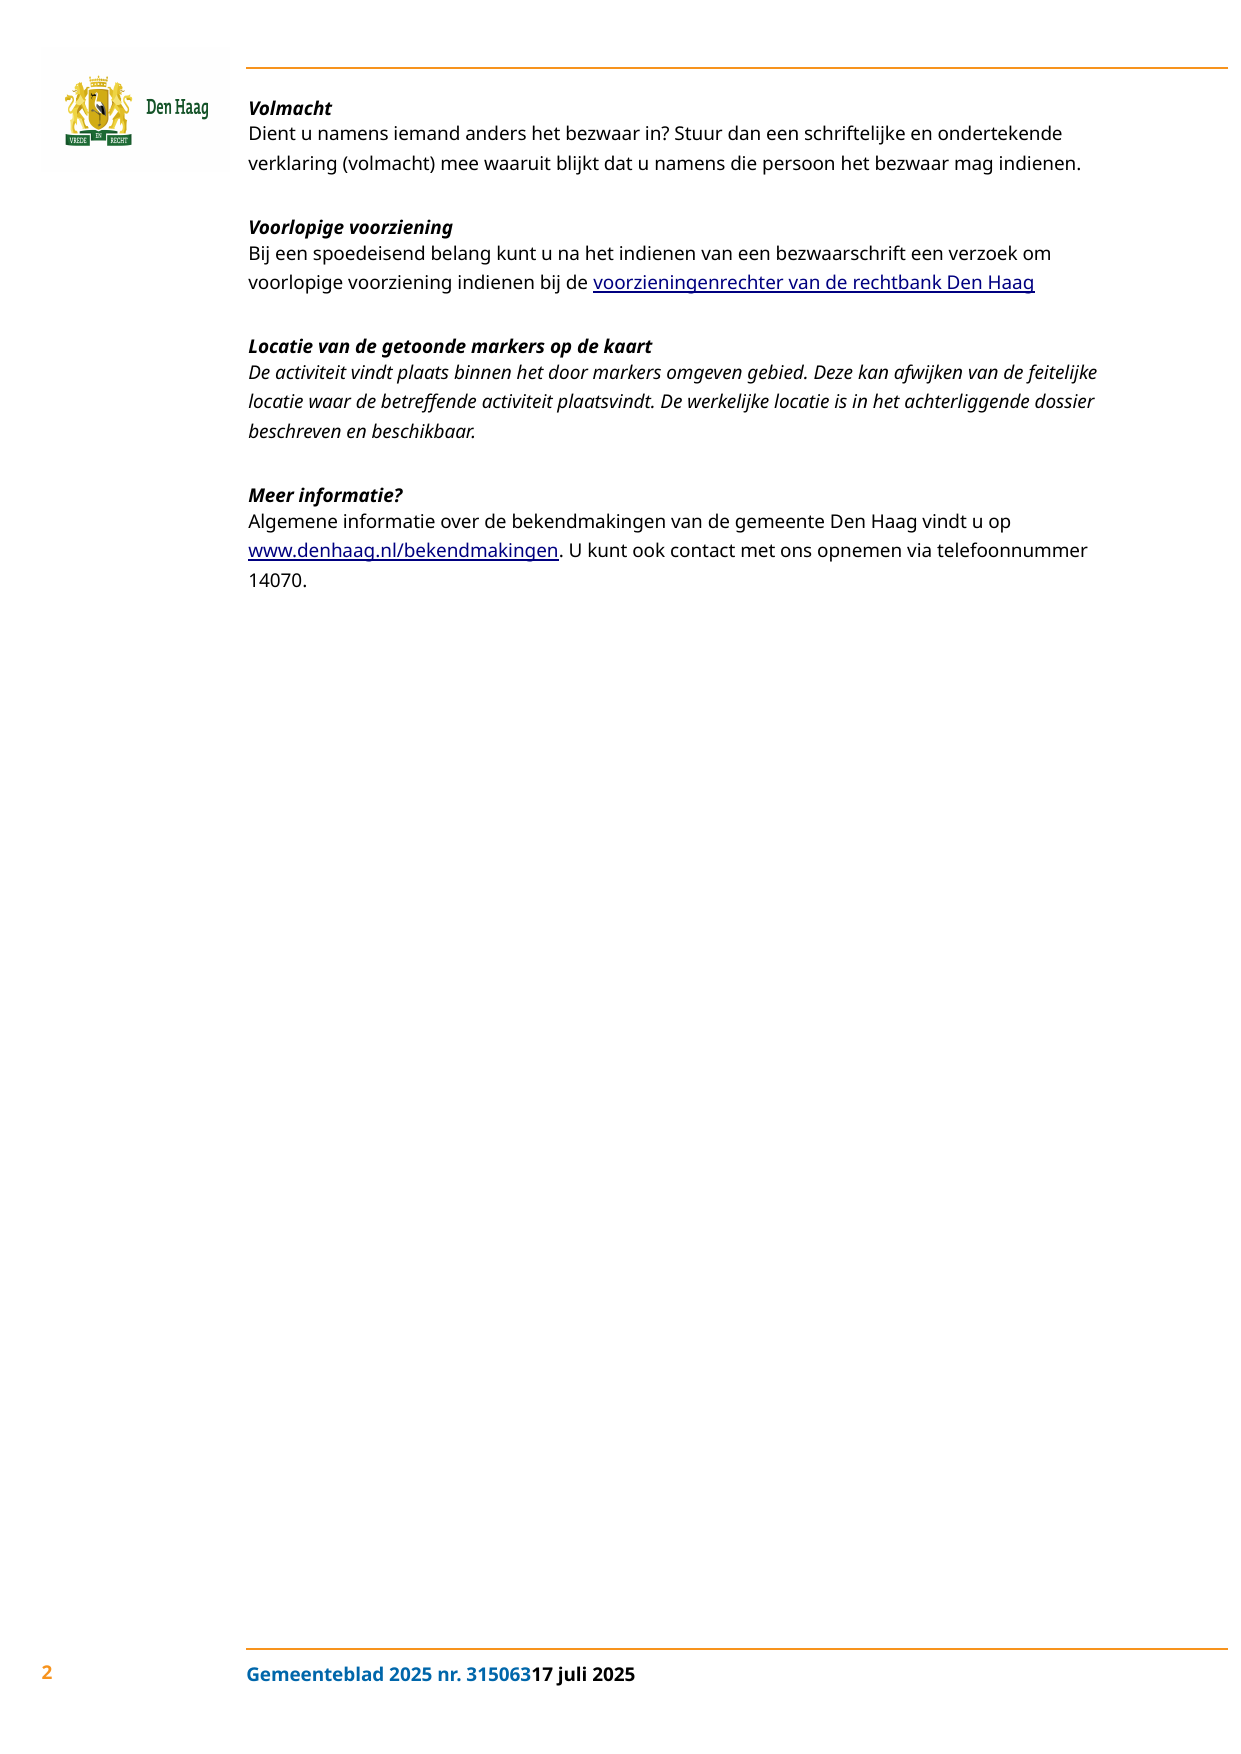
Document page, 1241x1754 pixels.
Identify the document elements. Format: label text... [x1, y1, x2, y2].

text Locatie van de getoonde markers op de kaart [248, 333, 1152, 359]
picture [41, 47, 231, 172]
text Meer informatie? [248, 482, 1152, 508]
text Dient u namens iemand anders het bezwaar in? Stuur dan een schriftelijke en ondertekende verklaring (volmacht) mee waaruit blijkt dat u namens die persoon het bezwaar mag indienen. [248, 121, 1152, 176]
text Algemene informatie over de bekendmakingen van de gemeente Den Haag vindt u op www.denhaag.nl/bekendmakingen. U kunt ook contact met ons opnemen via telefoonnummer 14070. [248, 508, 1152, 593]
text De activiteit vindt plaats binnen het door markers omgeven gebied. Deze kan afwijken van de feitelijke locatie waar de betreffende activiteit plaatsvindt. De werkelijke locatie is in het achterliggende dossier beschreven en beschikbaar. [248, 359, 1152, 444]
text Volmacht [248, 95, 1152, 121]
text Bij een spoedeisend belang kunt u na het indienen van een bezwaarschrift een verzoek om voorlopige voorziening indienen bij de voorzieningenrechter van de rechtbank Den Haag [248, 240, 1152, 295]
text Voorlopige voorziening [248, 214, 1152, 240]
